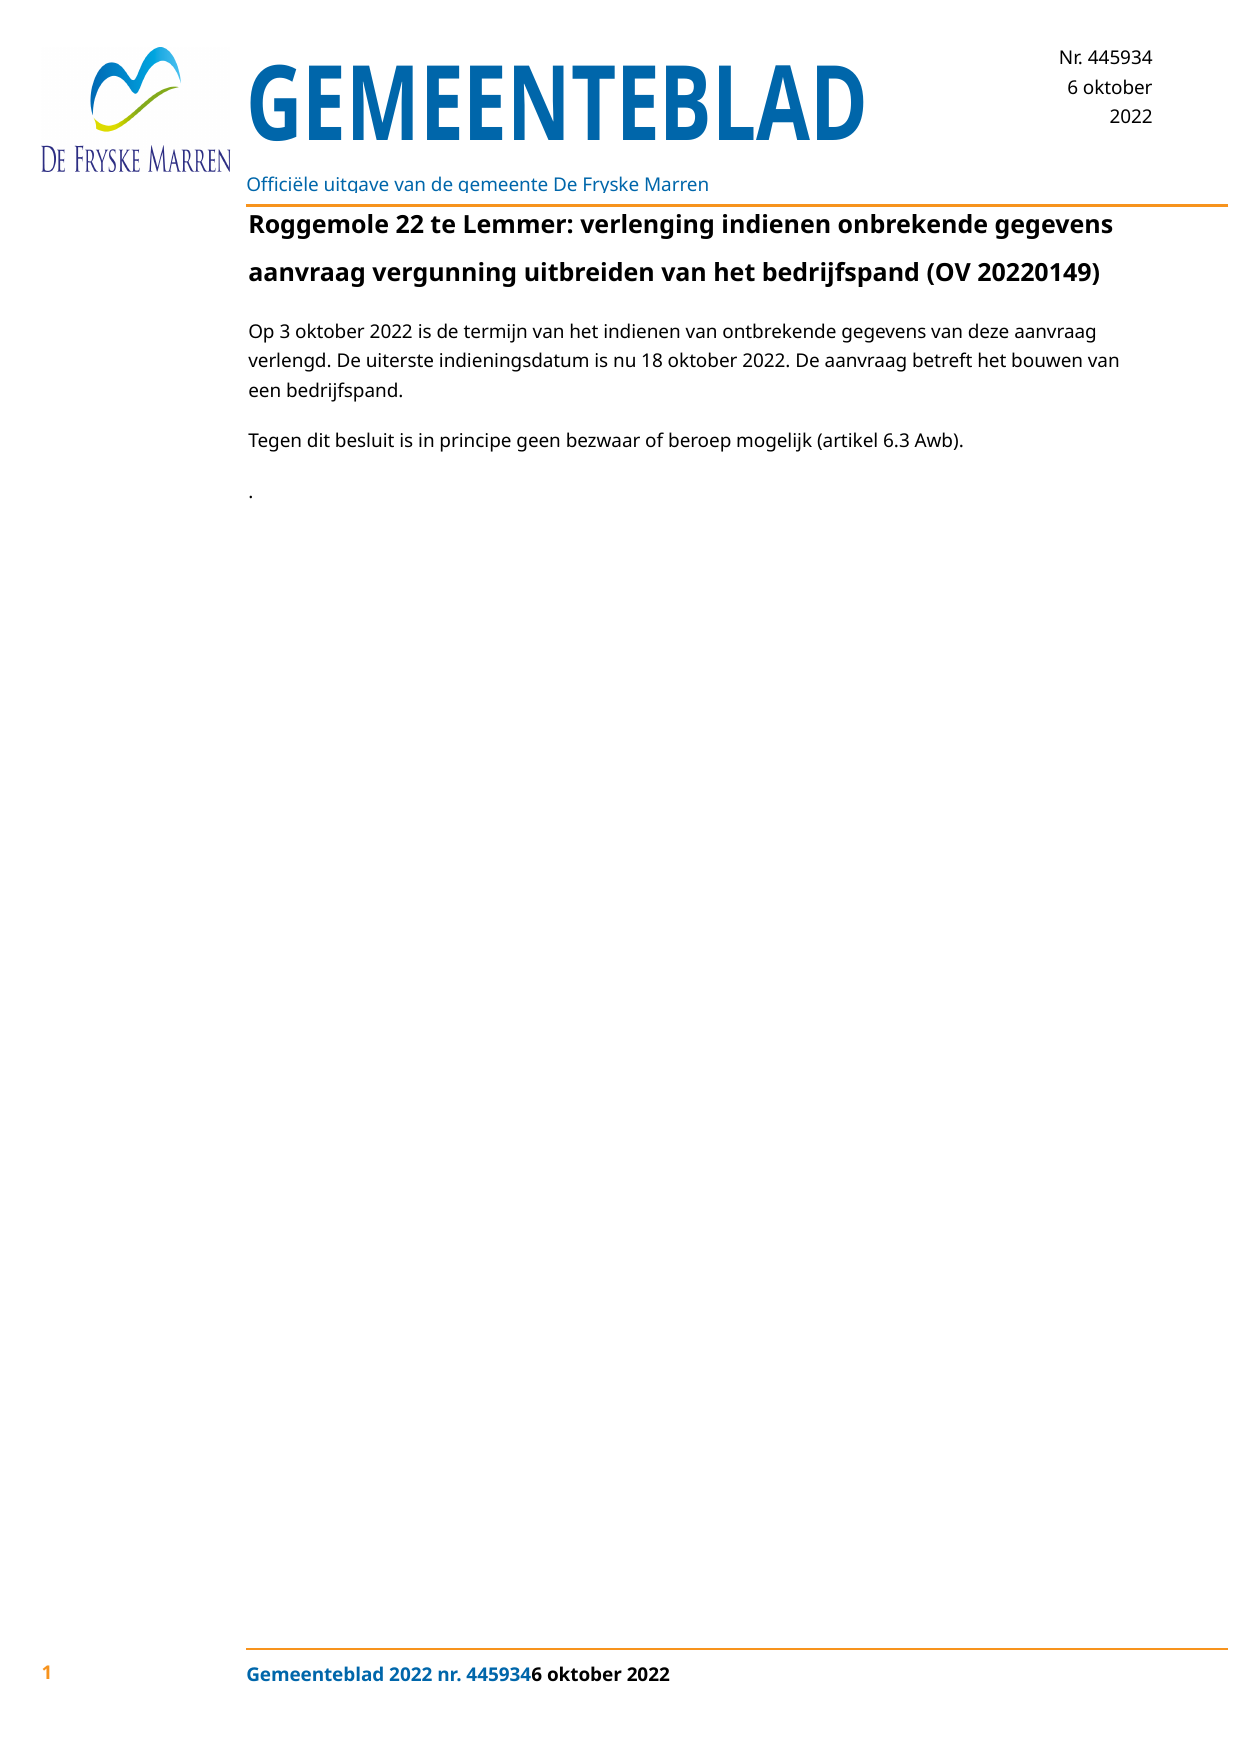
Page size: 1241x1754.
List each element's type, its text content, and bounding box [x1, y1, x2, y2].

text Op 3 oktober 2022 is de termijn van het indienen van ontbrekende gegevens van deze aanvraag verlengd. De uiterste indieningsdatum is nu 18 oktober 2022. De aanvraag betreft het bouwen van een bedrijfspand. [248, 318, 1152, 403]
text . [248, 478, 1152, 504]
text Roggemole 22 te Lemmer: verlenging indienen onbrekende gegevens aanvraag vergunning uitbreiden van het bedrijfspand (OV 20220149) [248, 207, 1152, 288]
picture [41, 47, 231, 172]
text Tegen dit besluit is in principe geen bezwaar of beroep mogelijk (artikel 6.3 Awb). [248, 427, 1152, 453]
